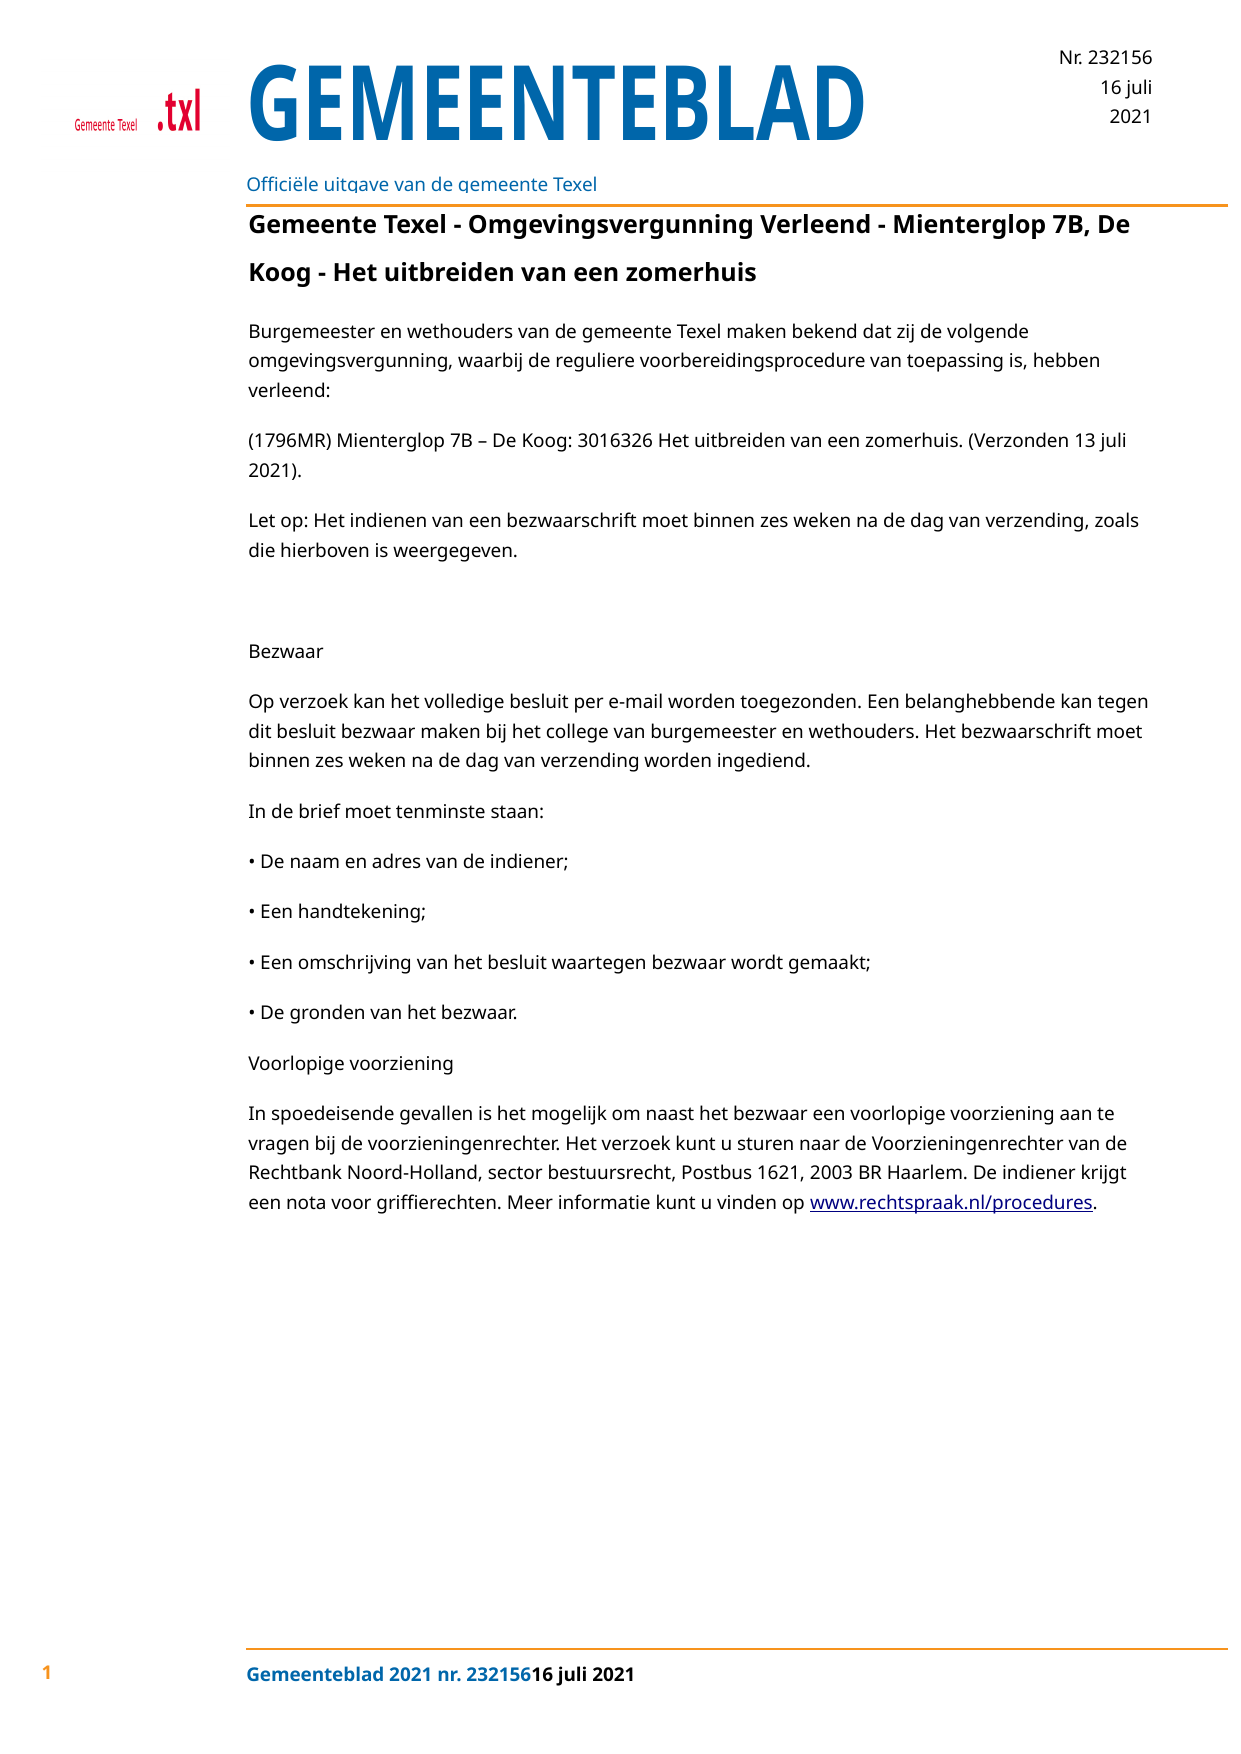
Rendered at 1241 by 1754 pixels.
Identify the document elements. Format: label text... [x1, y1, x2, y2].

text In spoedeisende gevallen is het mogelijk om naast het bezwaar een voorlopige voorziening aan te vragen bij de voorzieningenrechter. Het verzoek kunt u sturen naar de Voorzieningenrechter van de Rechtbank Noord-Holland, sector bestuursrecht, Postbus 1621, 2003 BR Haarlem. De indiener krijgt een nota voor griffierechten. Meer informatie kunt u vinden op www.rechtspraak.nl/procedures. [248, 1100, 1152, 1215]
text Burgemeester en wethouders van de gemeente Texel maken bekend dat zij de volgende omgevingsvergunning, waarbij de reguliere voorbereidingsprocedure van toepassing is, hebben verleend: [248, 318, 1152, 403]
picture [41, 47, 231, 172]
text Let op: Het indienen van een bezwaarschrift moet binnen zes weken na de dag van verzending, zoals die hierboven is weergegeven. [248, 507, 1152, 563]
text • De naam en adres van de indiener; [248, 848, 1152, 874]
text • Een omschrijving van het besluit waartegen bezwaar wordt gemaakt; [248, 949, 1152, 975]
text In de brief moet tenminste staan: [248, 798, 1152, 824]
text • De gronden van het bezwaar. [248, 999, 1152, 1025]
text Voorlopige voorziening [248, 1050, 1152, 1076]
text (1796MR) Mienterglop 7B – De Koog: 3016326 Het uitbreiden van een zomerhuis. (Verzonden 13 juli 2021). [248, 427, 1152, 483]
text Bezwaar [248, 638, 1152, 664]
text Gemeente Texel - Omgevingsvergunning Verleend - Mienterglop 7B, De Koog - Het uitbreiden van een zomerhuis [248, 207, 1152, 288]
text Op verzoek kan het volledige besluit per e-mail worden toegezonden. Een belanghebbende kan tegen dit besluit bezwaar maken bij het college van burgemeester en wethouders. Het bezwaarschrift moet binnen zes weken na de dag van verzending worden ingediend. [248, 688, 1152, 773]
text • Een handtekening; [248, 899, 1152, 924]
